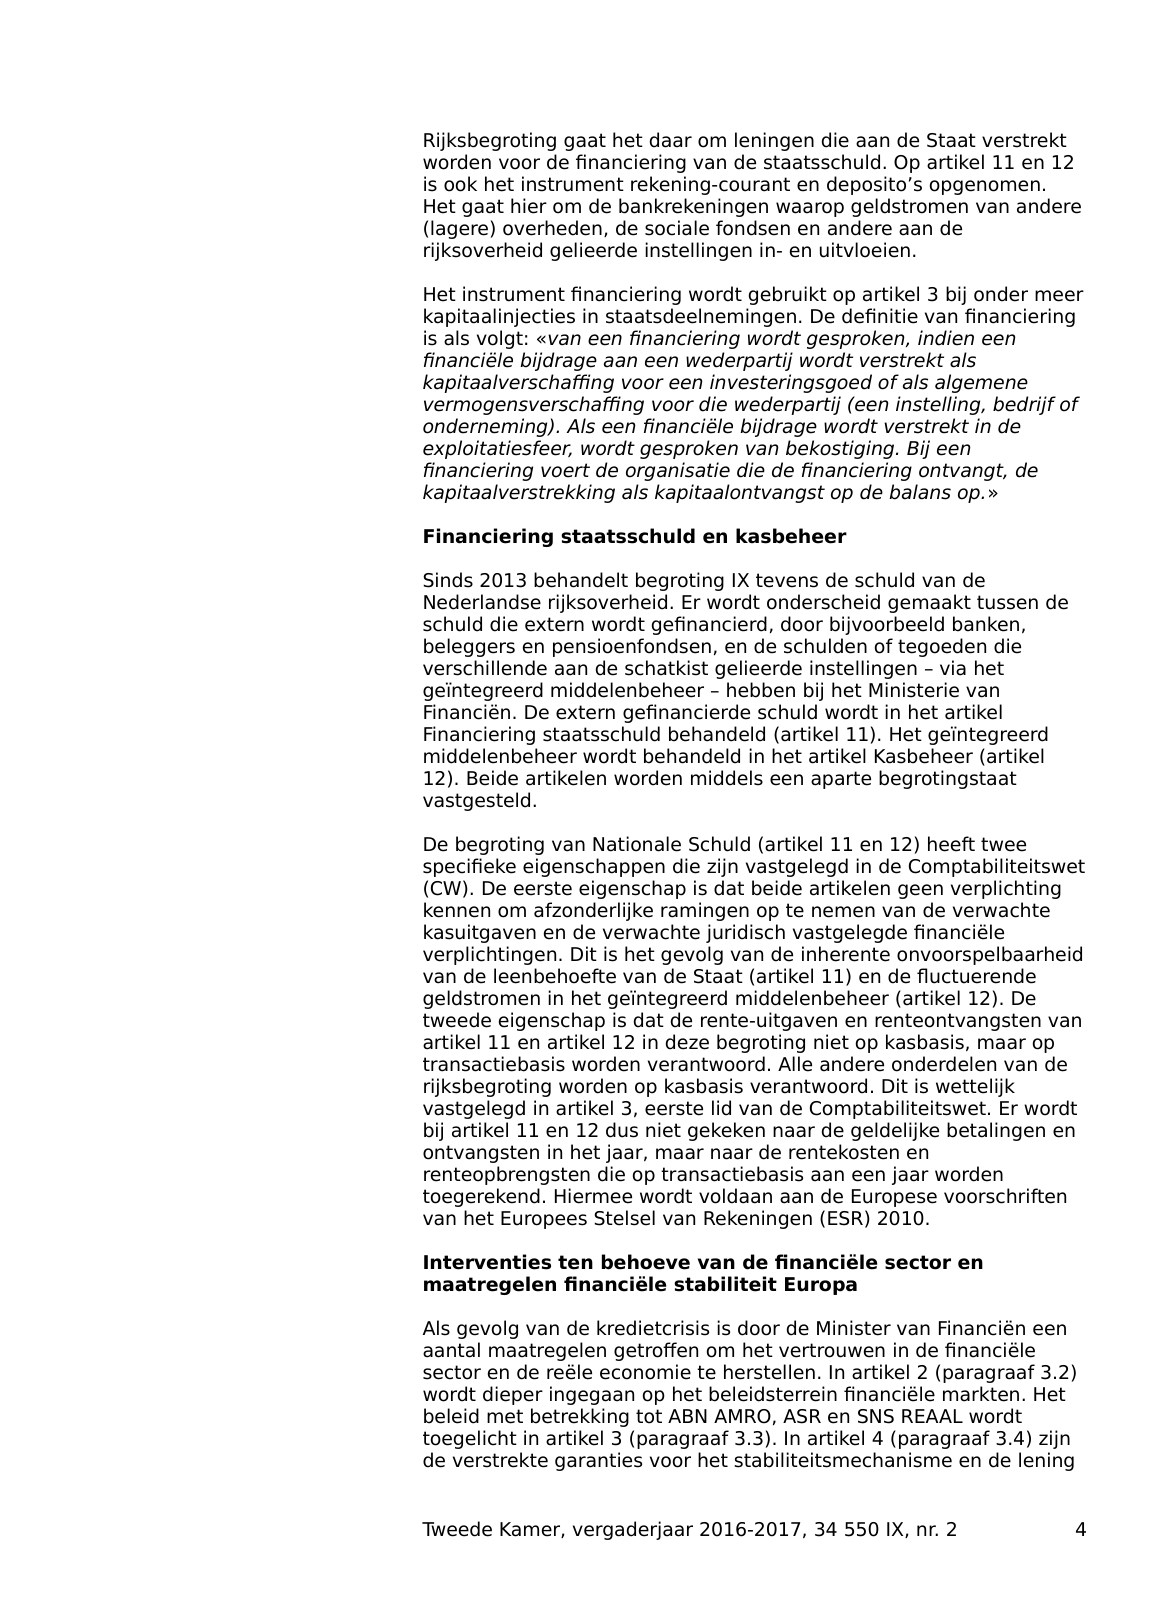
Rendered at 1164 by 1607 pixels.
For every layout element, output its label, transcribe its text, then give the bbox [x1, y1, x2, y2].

text Rijksbegroting gaat het daar om leningen die aan de Staat verstrekt worden voor de financiering van de staatsschuld. Op artikel 11 en 12 is ook het instrument rekening-courant en deposito’s opgenomen. Het gaat hier om de bankrekeningen waarop geldstromen van andere (lagere) overheden, de sociale fondsen en andere aan de rijksoverheid gelieerde instellingen in- en uitvloeien. [422, 130, 1087, 262]
subtitle Financiering staatsschuld en kasbeheer [422, 526, 1087, 548]
text Het instrument financiering wordt gebruikt op artikel 3 bij onder meer kapitaalinjecties in staatsdeelnemingen. De definitie van financiering is als volgt: «van een financiering wordt gesproken, indien een financiële bijdrage aan een wederpartij wordt verstrekt als kapitaalverschaffing voor een investeringsgoed of als algemene vermogensverschaffing voor die wederpartij (een instelling, bedrijf of onderneming). Als een financiële bijdrage wordt verstrekt in de exploitatiesfeer, wordt gesproken van bekostiging. Bij een financiering voert de organisatie die de financiering ontvangt, de kapitaalverstrekking als kapitaalontvangst op de balans op.» [422, 284, 1087, 504]
subtitle Interventies ten behoeve van de financiële sector en maatregelen financiële stabiliteit Europa [422, 1252, 1087, 1296]
text Als gevolg van de kredietcrisis is door de Minister van Financiën een aantal maatregelen getroffen om het vertrouwen in de financiële sector en de reële economie te herstellen. In artikel 2 (paragraaf 3.2) wordt dieper ingegaan op het beleidsterrein financiële markten. Het beleid met betrekking tot ABN AMRO, ASR en SNS REAAL wordt toegelicht in artikel 3 (paragraaf 3.3). In artikel 4 (paragraaf 3.4) zijn de verstrekte garanties voor het stabiliteitsmechanisme en de lening [422, 1318, 1087, 1472]
text Sinds 2013 behandelt begroting IX tevens de schuld van de Nederlandse rijksoverheid. Er wordt onderscheid gemaakt tussen de schuld die extern wordt gefinancierd, door bijvoorbeeld banken, beleggers en pensioenfondsen, en de schulden of tegoeden die verschillende aan de schatkist gelieerde instellingen – via het geïntegreerd middelenbeheer – hebben bij het Ministerie van Financiën. De extern gefinancierde schuld wordt in het artikel Financiering staatsschuld behandeld (artikel 11). Het geïntegreerd middelenbeheer wordt behandeld in het artikel Kasbeheer (artikel 12). Beide artikelen worden middels een aparte begrotingstaat vastgesteld. [422, 570, 1087, 812]
text De begroting van Nationale Schuld (artikel 11 en 12) heeft twee specifieke eigenschappen die zijn vastgelegd in de Comptabiliteitswet (CW). De eerste eigenschap is dat beide artikelen geen verplichting kennen om afzonderlijke ramingen op te nemen van de verwachte kasuitgaven en de verwachte juridisch vastgelegde financiële verplichtingen. Dit is het gevolg van de inherente onvoorspelbaarheid van de leenbehoefte van de Staat (artikel 11) en de fluctuerende geldstromen in het geïntegreerd middelenbeheer (artikel 12). De tweede eigenschap is dat de rente-uitgaven en renteontvangsten van artikel 11 en artikel 12 in deze begroting niet op kasbasis, maar op transactiebasis worden verantwoord. Alle andere onderdelen van de rijksbegroting worden op kasbasis verantwoord. Dit is wettelijk vastgelegd in artikel 3, eerste lid van de Comptabiliteitswet. Er wordt bij artikel 11 en 12 dus niet gekeken naar de geldelijke betalingen en ontvangsten in het jaar, maar naar de rentekosten en renteopbrengsten die op transactiebasis aan een jaar worden toegerekend. Hiermee wordt voldaan aan de Europese voorschriften van het Europees Stelsel van Rekeningen (ESR) 2010. [422, 834, 1087, 1230]
